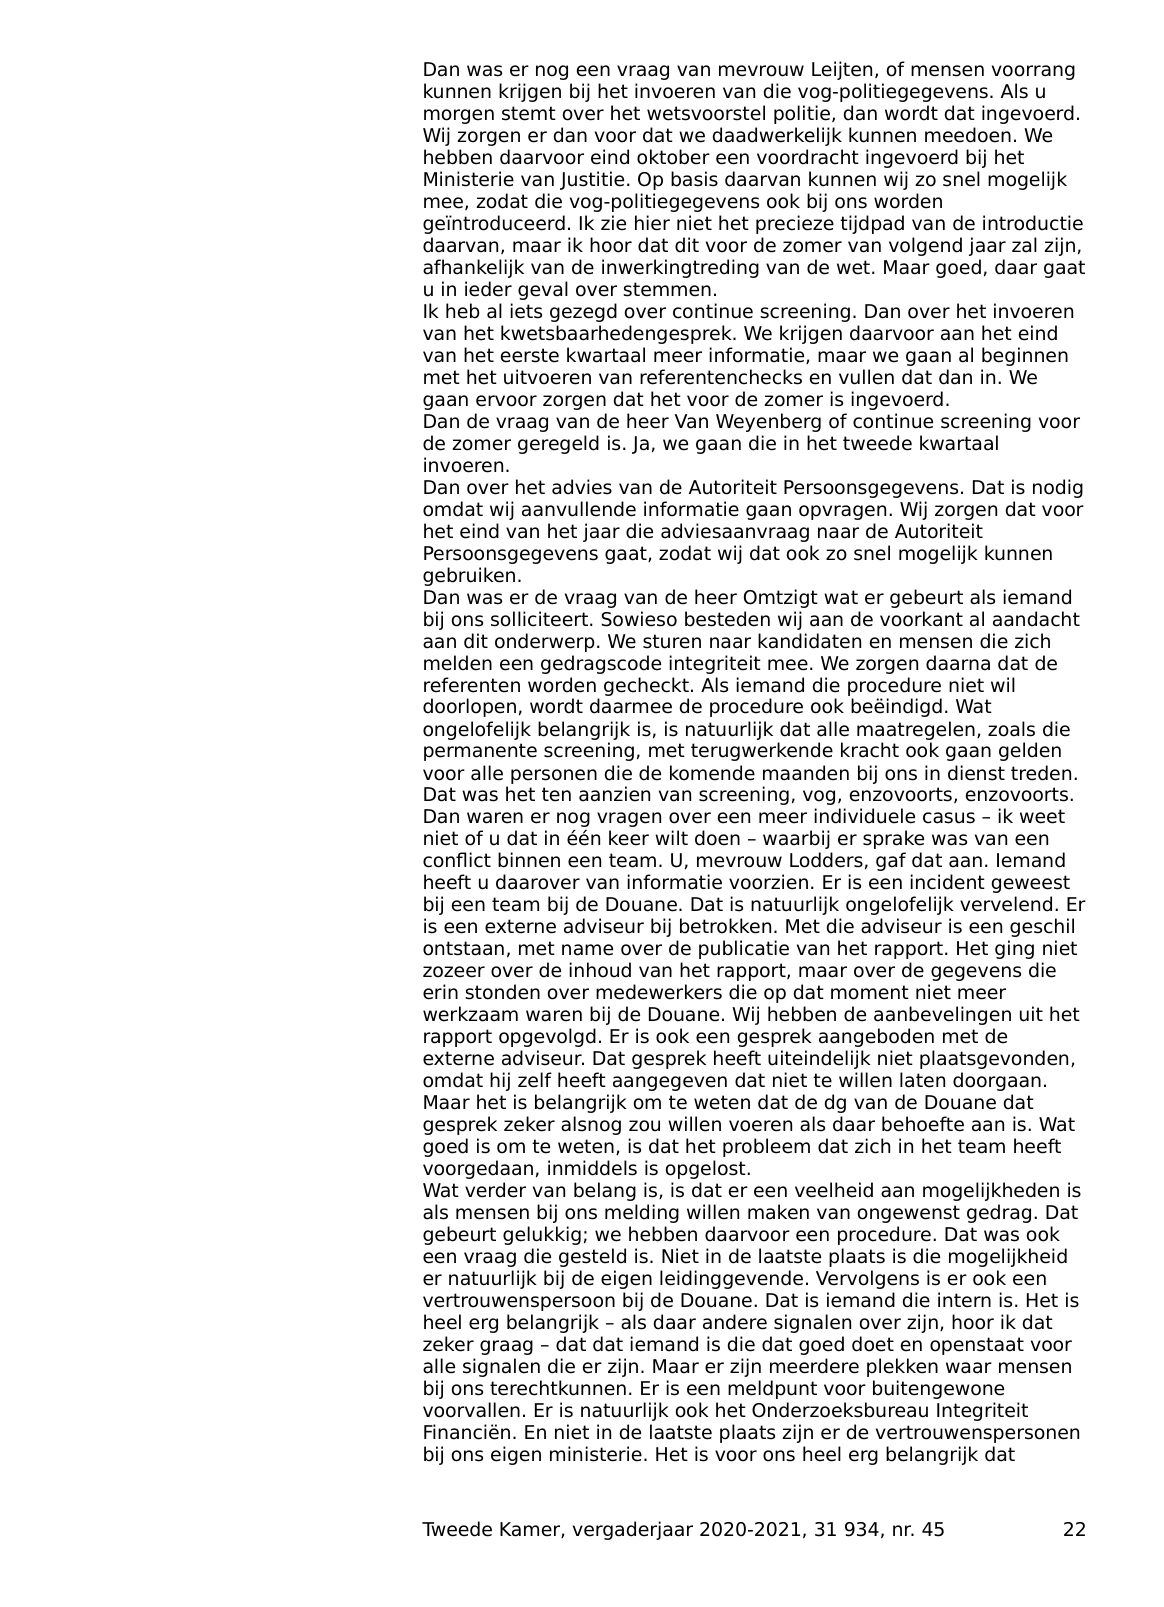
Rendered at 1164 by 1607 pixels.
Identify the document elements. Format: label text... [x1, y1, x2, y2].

text Wat verder van belang is, is dat er een veelheid aan mogelijkheden is als mensen bij ons melding willen maken van ongewenst gedrag. Dat gebeurt gelukkig; we hebben daarvoor een procedure. Dat was ook een vraag die gesteld is. Niet in de laatste plaats is die mogelijkheid er natuurlijk bij de eigen leidinggevende. Vervolgens is er ook een vertrouwenspersoon bij de Douane. Dat is iemand die intern is. Het is heel erg belangrijk – als daar andere signalen over zijn, hoor ik dat zeker graag – dat dat iemand is die dat goed doet en openstaat voor alle signalen die er zijn. Maar er zijn meerdere plekken waar mensen bij ons terechtkunnen. Er is een meldpunt voor buitengewone voorvallen. Er is natuurlijk ook het Onderzoeksbureau Integriteit Financiën. En niet in de laatste plaats zijn er de vertrouwenspersonen bij ons eigen ministerie. Het is voor ons heel erg belangrijk dat [422, 1180, 1087, 1466]
text Ik heb al iets gezegd over continue screening. Dan over het invoeren van het kwetsbaarhedengesprek. We krijgen daarvoor aan het eind van het eerste kwartaal meer informatie, maar we gaan al beginnen met het uitvoeren van referentenchecks en vullen dat dan in. We gaan ervoor zorgen dat het voor de zomer is ingevoerd. [422, 301, 1087, 411]
text Dan was er nog een vraag van mevrouw Leijten, of mensen voorrang kunnen krijgen bij het invoeren van die vog-politiegegevens. Als u morgen stemt over het wetsvoorstel politie, dan wordt dat ingevoerd. Wij zorgen er dan voor dat we daadwerkelijk kunnen meedoen. We hebben daarvoor eind oktober een voordracht ingevoerd bij het Ministerie van Justitie. Op basis daarvan kunnen wij zo snel mogelijk mee, zodat die vog-politiegegevens ook bij ons worden geïntroduceerd. Ik zie hier niet het precieze tijdpad van de introductie daarvan, maar ik hoor dat dit voor de zomer van volgend jaar zal zijn, afhankelijk van de inwerkingtreding van de wet. Maar goed, daar gaat u in ieder geval over stemmen. [422, 59, 1087, 301]
text Dan waren er nog vragen over een meer individuele casus – ik weet niet of u dat in één keer wilt doen – waarbij er sprake was van een conflict binnen een team. U, mevrouw Lodders, gaf dat aan. Iemand heeft u daarover van informatie voorzien. Er is een incident geweest bij een team bij de Douane. Dat is natuurlijk ongelofelijk vervelend. Er is een externe adviseur bij betrokken. Met die adviseur is een geschil ontstaan, met name over de publicatie van het rapport. Het ging niet zozeer over de inhoud van het rapport, maar over de gegevens die erin stonden over medewerkers die op dat moment niet meer werkzaam waren bij de Douane. Wij hebben de aanbevelingen uit het rapport opgevolgd. Er is ook een gesprek aangeboden met de externe adviseur. Dat gesprek heeft uiteindelijk niet plaatsgevonden, omdat hij zelf heeft aangegeven dat niet te willen laten doorgaan. Maar het is belangrijk om te weten dat de dg van de Douane dat gesprek zeker alsnog zou willen voeren als daar behoefte aan is. Wat goed is om te weten, is dat het probleem dat zich in het team heeft voorgedaan, inmiddels is opgelost. [422, 806, 1087, 1180]
text Dan over het advies van de Autoriteit Persoonsgegevens. Dat is nodig omdat wij aanvullende informatie gaan opvragen. Wij zorgen dat voor het eind van het jaar die adviesaanvraag naar de Autoriteit Persoonsgegevens gaat, zodat wij dat ook zo snel mogelijk kunnen gebruiken. [422, 477, 1087, 587]
text Dan was er de vraag van de heer Omtzigt wat er gebeurt als iemand bij ons solliciteert. Sowieso besteden wij aan de voorkant al aandacht aan dit onderwerp. We sturen naar kandidaten en mensen die zich melden een gedragscode integriteit mee. We zorgen daarna dat de referenten worden gecheckt. Als iemand die procedure niet wil doorlopen, wordt daarmee de procedure ook beëindigd. Wat ongelofelijk belangrijk is, is natuurlijk dat alle maatregelen, zoals die permanente screening, met terugwerkende kracht ook gaan gelden voor alle personen die de komende maanden bij ons in dienst treden. Dat was het ten aanzien van screening, vog, enzovoorts, enzovoorts. [422, 587, 1087, 806]
text Dan de vraag van de heer Van Weyenberg of continue screening voor de zomer geregeld is. Ja, we gaan die in het tweede kwartaal invoeren. [422, 411, 1087, 477]
